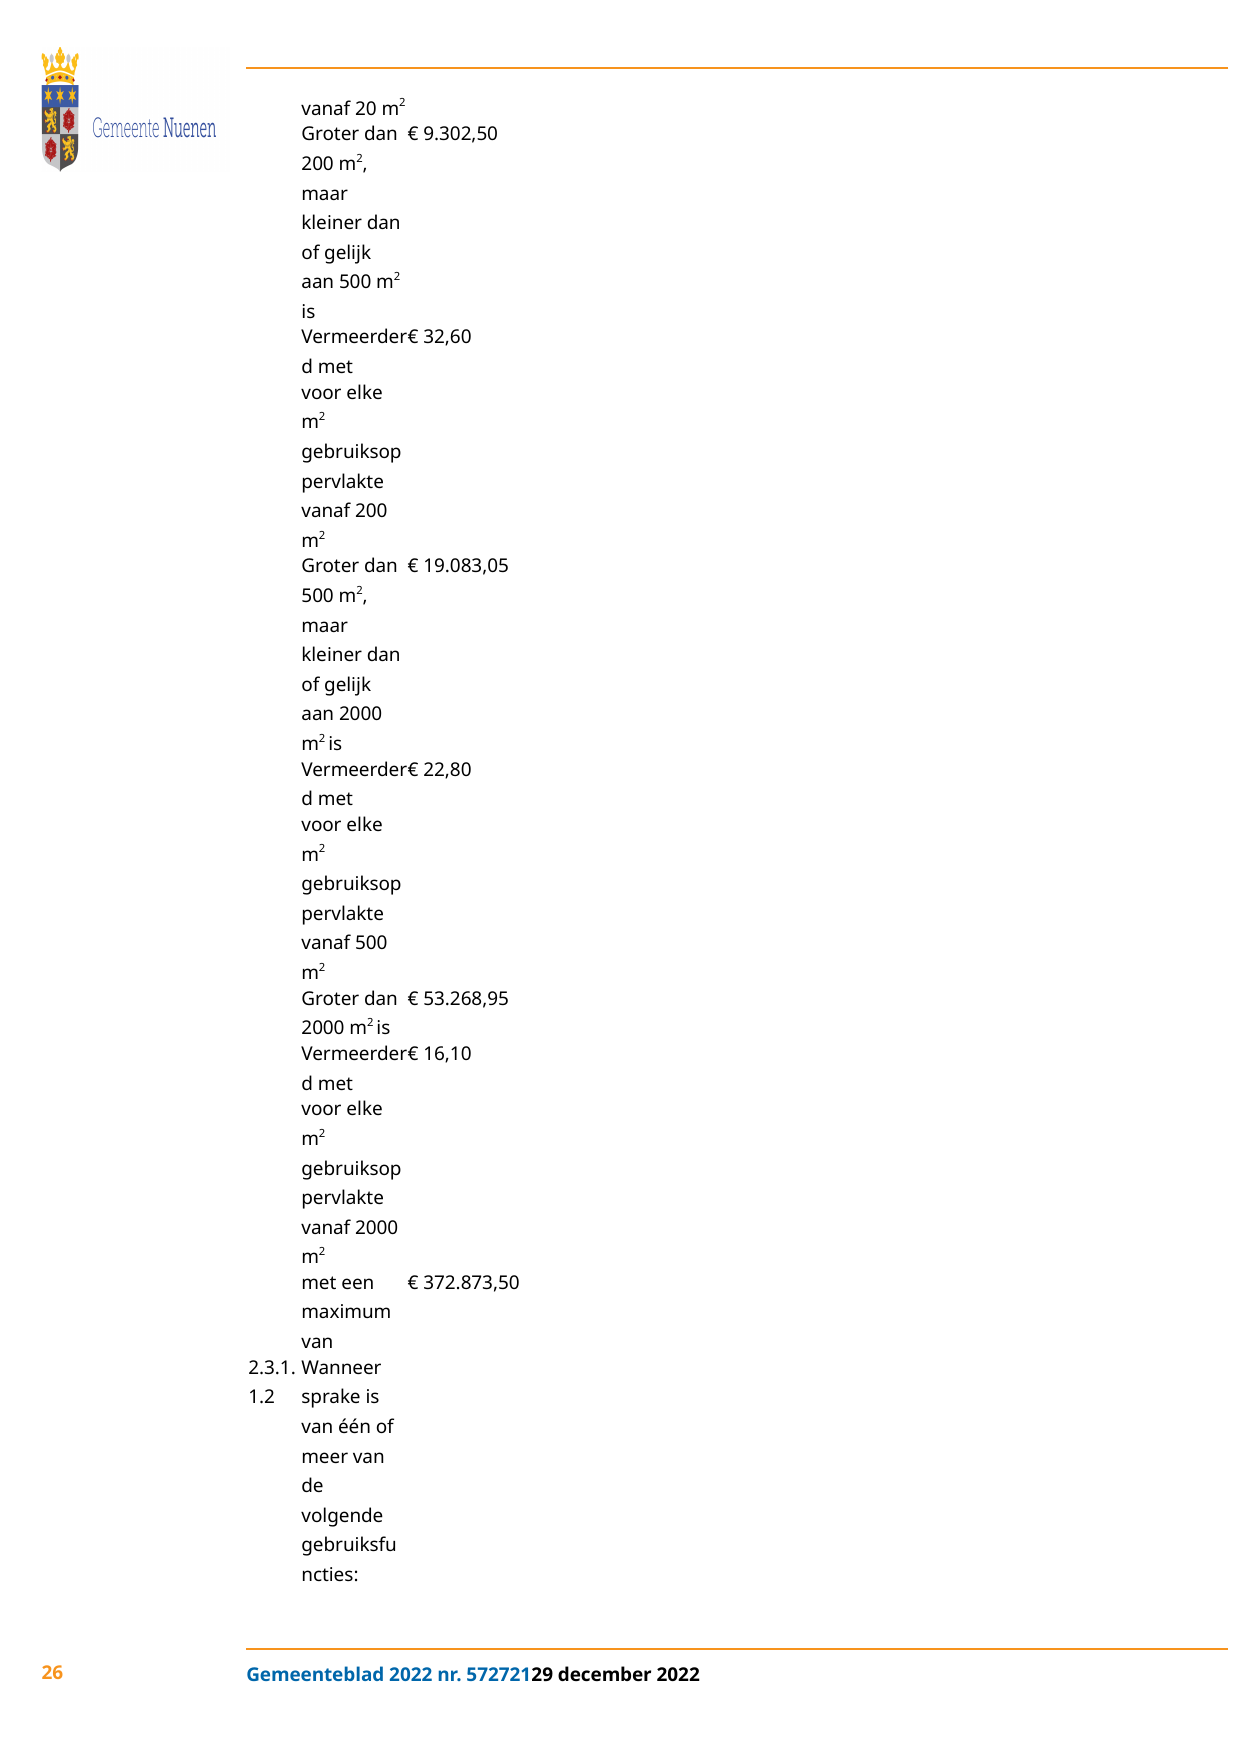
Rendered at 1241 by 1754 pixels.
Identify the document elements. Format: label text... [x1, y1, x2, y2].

table_cell [726, 553, 886, 756]
table_cell [1045, 324, 1152, 379]
table_cell [726, 95, 886, 121]
table_cell [1045, 985, 1152, 1040]
table_cell € 53.268,95 [408, 985, 726, 1040]
table_cell vanaf 20 m2 [301, 95, 407, 121]
table_cell voor elke m2 gebruiksoppervlakte vanaf 200 m2 [301, 379, 407, 553]
table_cell Groter dan 500 m2, maar kleiner dan of gelijk aan 2000 m2 is [301, 553, 407, 756]
table_cell [1045, 811, 1152, 985]
table_cell 2.3.1.1.2 [248, 1354, 301, 1587]
table_cell [726, 1040, 886, 1096]
table_cell [408, 1354, 726, 1587]
table_cell voor elke m2 gebruiksoppervlakte vanaf 2000 m2 [301, 1096, 407, 1269]
table_cell [248, 379, 301, 553]
table_cell [248, 985, 301, 1040]
table_cell € 19.083,05 [408, 553, 726, 756]
table_cell [726, 756, 886, 811]
table_cell [726, 811, 886, 985]
table_cell Wanneer sprake is van één of meer van de volgende gebruiksfuncties: [301, 1354, 407, 1587]
table_cell Vermeerderd met [301, 1040, 407, 1096]
table_cell [1045, 95, 1152, 121]
table_cell [886, 121, 1045, 324]
table_cell Groter dan 200 m2, maar kleiner dan of gelijk aan 500 m2 is [301, 121, 407, 324]
table_cell Vermeerderd met [301, 324, 407, 379]
table_cell [726, 1096, 886, 1269]
table_cell Vermeerderd met [301, 756, 407, 811]
table_cell [726, 1354, 886, 1587]
table_cell [248, 121, 301, 324]
table_cell [726, 379, 886, 553]
table_cell [248, 324, 301, 379]
table_cell [726, 985, 886, 1040]
table_cell [886, 756, 1045, 811]
table_cell [726, 121, 886, 324]
table_cell € 16,10 [408, 1040, 726, 1096]
table_cell € 32,60 [408, 324, 726, 379]
table_cell [408, 95, 726, 121]
table_cell [886, 324, 1045, 379]
table_cell [1045, 756, 1152, 811]
table_cell [408, 811, 726, 985]
picture [41, 47, 231, 172]
table_cell met een maximum van [301, 1269, 407, 1354]
table_cell [886, 1269, 1045, 1354]
table_cell € 9.302,50 [408, 121, 726, 324]
table_cell [886, 811, 1045, 985]
table_cell [248, 1269, 301, 1354]
table_cell Groter dan 2000 m2 is [301, 985, 407, 1040]
table_cell [1045, 553, 1152, 756]
table_cell [1045, 379, 1152, 553]
table_cell [1045, 121, 1152, 324]
table_cell [1045, 1354, 1152, 1587]
table_cell [886, 95, 1045, 121]
table_cell [886, 1040, 1045, 1096]
table_cell [886, 1096, 1045, 1269]
table_cell [726, 1269, 886, 1354]
table_cell [1045, 1269, 1152, 1354]
table_cell [408, 379, 726, 553]
table_cell [248, 811, 301, 985]
table_cell [886, 553, 1045, 756]
table_cell € 22,80 [408, 756, 726, 811]
table_cell [248, 756, 301, 811]
table_cell [248, 1040, 301, 1096]
table_cell [248, 1096, 301, 1269]
table_cell [1045, 1040, 1152, 1096]
table_cell voor elke m2 gebruiksoppervlakte vanaf 500 m2 [301, 811, 407, 985]
table_cell [886, 379, 1045, 553]
table_cell [248, 95, 301, 121]
table_cell [408, 1096, 726, 1269]
table_cell € 372.873,50 [408, 1269, 726, 1354]
table_cell [886, 1354, 1045, 1587]
table_cell [1045, 1096, 1152, 1269]
table_cell [886, 985, 1045, 1040]
table_cell [726, 324, 886, 379]
table_cell [248, 553, 301, 756]
